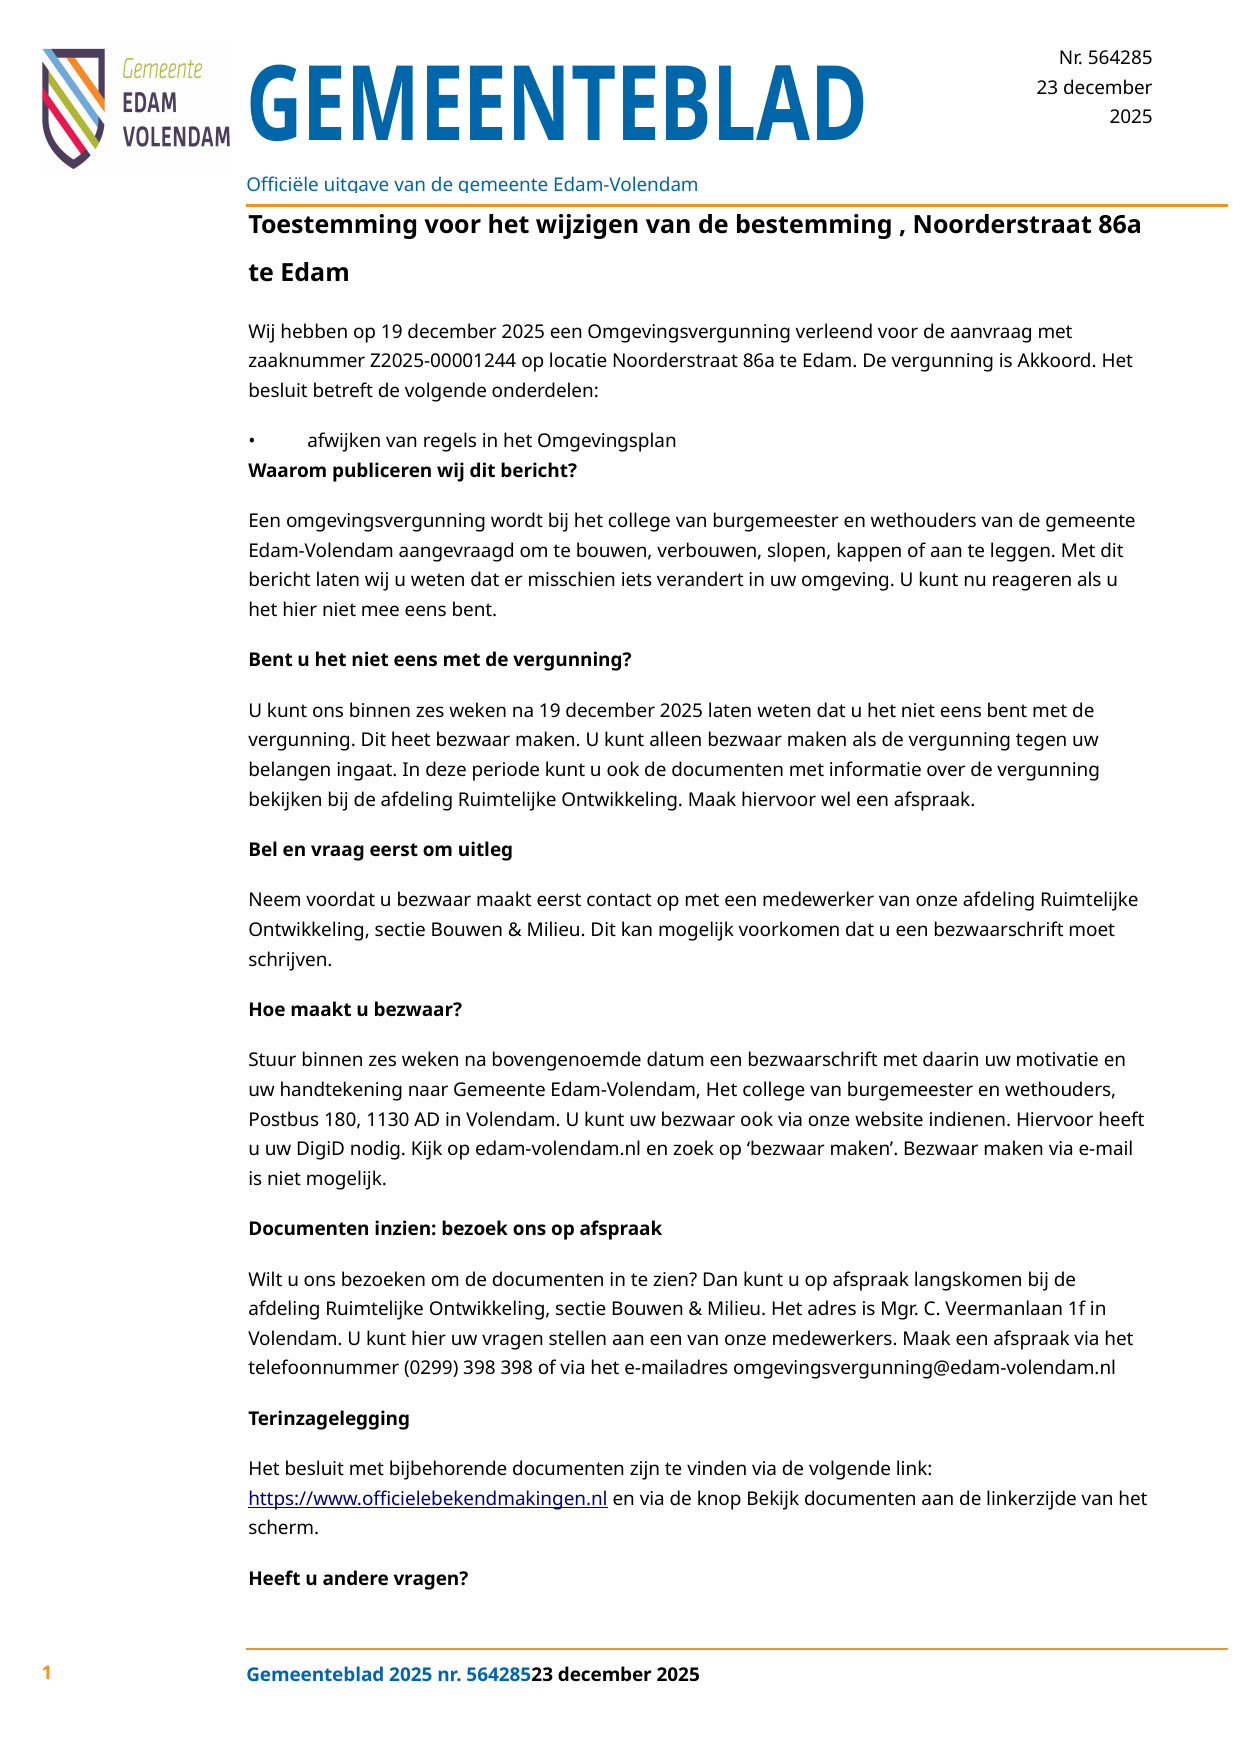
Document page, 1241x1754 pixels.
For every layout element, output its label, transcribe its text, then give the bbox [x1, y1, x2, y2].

text Heeft u andere vragen? [248, 1565, 1152, 1591]
text Bel en vraag eerst om uitleg [248, 836, 1152, 862]
text Bent u het niet eens met de vergunning? [248, 647, 1152, 672]
list afwijken van regels in het Omgevingsplan [248, 427, 1152, 453]
text Hoe maakt u bezwaar? [248, 996, 1152, 1022]
text Wij hebben op 19 december 2025 een Omgevingsvergunning verleend voor de aanvraag met zaaknummer Z2025-00001244 op locatie Noorderstraat 86a te Edam. De vergunning is Akkoord. Het besluit betreft de volgende onderdelen: [248, 318, 1152, 403]
text Wilt u ons bezoeken om de documenten in te zien? Dan kunt u op afspraak langskomen bij de afdeling Ruimtelijke Ontwikkeling, sectie Bouwen & Milieu. Het adres is Mgr. C. Veermanlaan 1f in Volendam. U kunt hier uw vragen stellen aan een van onze medewerkers. Maak een afspraak via het telefoonnummer (0299) 398 398 of via het e-mailadres omgevingsvergunning@edam-volendam.nl [248, 1266, 1152, 1380]
text U kunt ons binnen zes weken na 19 december 2025 laten weten dat u het niet eens bent met de vergunning. Dit heet bezwaar maken. U kunt alleen bezwaar maken als de vergunning tegen uw belangen ingaat. In deze periode kunt u ook de documenten met informatie over de vergunning bekijken bij de afdeling Ruimtelijke Ontwikkeling. Maak hiervoor wel een afspraak. [248, 697, 1152, 812]
text Stuur binnen zes weken na bovengenoemde datum een bezwaarschrift met daarin uw motivatie en uw handtekening naar Gemeente Edam-Volendam, Het college van burgemeester en wethouders, Postbus 180, 1130 AD in Volendam. U kunt uw bezwaar ook via onze website indienen. Hiervoor heeft u uw DigiD nodig. Kijk op edam-volendam.nl en zoek op ‘bezwaar maken’. Bezwaar maken via e-mail is niet mogelijk. [248, 1047, 1152, 1191]
text Terinzagelegging [248, 1405, 1152, 1431]
text Het besluit met bijbehorende documenten zijn te vinden via de volgende link: https://www.officielebekendmakingen.nl en via de knop Bekijk documenten aan de linkerzijde van het scherm. [248, 1455, 1152, 1540]
text Waarom publiceren wij dit bericht? [248, 457, 1152, 483]
text Neem voordat u bezwaar maakt eerst contact op met een medewerker van onze afdeling Ruimtelijke Ontwikkeling, sectie Bouwen & Milieu. Dit kan mogelijk voorkomen dat u een bezwaarschrift moet schrijven. [248, 887, 1152, 972]
picture [41, 47, 231, 172]
text Een omgevingsvergunning wordt bij het college van burgemeester en wethouders van de gemeente Edam-Volendam aangevraagd om te bouwen, verbouwen, slopen, kappen of aan te leggen. Met dit bericht laten wij u weten dat er misschien iets verandert in uw omgeving. U kunt nu reageren als u het hier niet mee eens bent. [248, 507, 1152, 622]
text Documenten inzien: bezoek ons op afspraak [248, 1215, 1152, 1241]
text Toestemming voor het wijzigen van de bestemming , Noorderstraat 86a te Edam [248, 207, 1152, 288]
